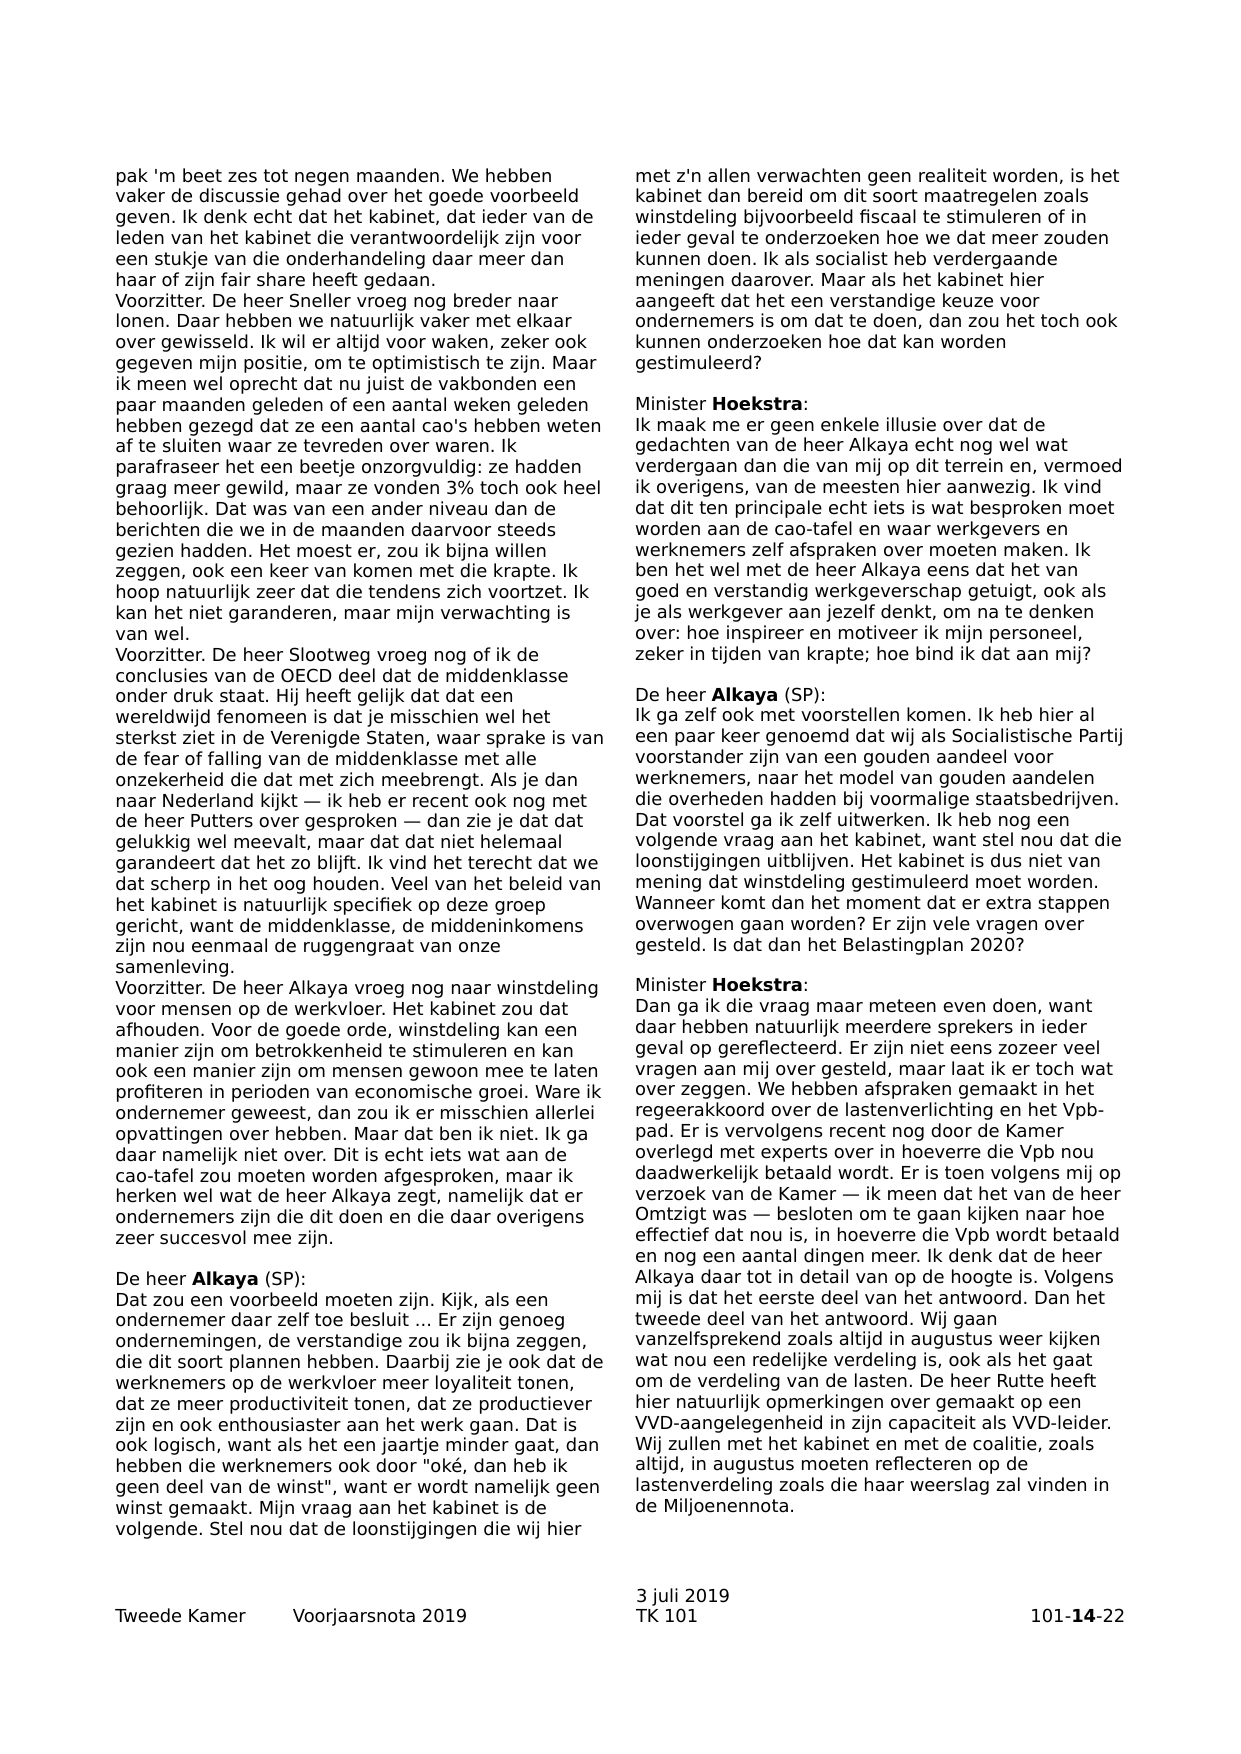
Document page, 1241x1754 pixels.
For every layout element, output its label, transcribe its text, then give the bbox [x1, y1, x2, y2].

text De heer Alkaya (SP): [635, 684, 1125, 705]
text Dan ga ik die vraag maar meteen even doen, want daar hebben natuurlijk meerdere sprekers in ieder geval op gereflecteerd. Er zijn niet eens zozeer veel vragen aan mij over gesteld, maar laat ik er toch wat over zeggen. We hebben afspraken gemaakt in het regeerakkoord over de lastenverlichting en het Vpb-pad. Er is vervolgens recent nog door de Kamer overlegd met experts over in hoeverre die Vpb nou daadwerkelijk betaald wordt. Er is toen volgens mij op verzoek van de Kamer — ik meen dat het van de heer Omtzigt was — besloten om te gaan kijken naar hoe effectief dat nou is, in hoeverre die Vpb wordt betaald en nog een aantal dingen meer. Ik denk dat de heer Alkaya daar tot in detail van op de hoogte is. Volgens mij is dat het eerste deel van het antwoord. Dan het tweede deel van het antwoord. Wij gaan vanzelfsprekend zoals altijd in augustus weer kijken wat nou een redelijke verdeling is, ook als het gaat om de verdeling van de lasten. De heer Rutte heeft hier natuurlijk opmerkingen over gemaakt op een VVD-aangelegenheid in zijn capaciteit als VVD-leider. Wij zullen met het kabinet en met de coalitie, zoals altijd, in augustus moeten reflecteren op de lastenverdeling zoals die haar weerslag zal vinden in de Miljoenennota. [635, 996, 1125, 1517]
text Voorzitter. De heer Alkaya vroeg nog naar winstdeling voor mensen op de werkvloer. Het kabinet zou dat afhouden. Voor de goede orde, winstdeling kan een manier zijn om betrokkenheid te stimuleren en kan ook een manier zijn om mensen gewoon mee te laten profiteren in perioden van economische groei. Ware ik ondernemer geweest, dan zou ik er misschien allerlei opvattingen over hebben. Maar dat ben ik niet. Ik ga daar namelijk niet over. Dit is echt iets wat aan de cao-tafel zou moeten worden afgesproken, maar ik herken wel wat de heer Alkaya zegt, namelijk dat er ondernemers zijn die dit doen en die daar overigens zeer succesvol mee zijn. [115, 978, 605, 1249]
text Minister Hoekstra: [635, 394, 1125, 414]
text met z'n allen verwachten geen realiteit worden, is het kabinet dan bereid om dit soort maatregelen zoals winstdeling bijvoorbeeld fiscaal te stimuleren of in ieder geval te onderzoeken hoe we dat meer zouden kunnen doen. Ik als socialist heb verdergaande meningen daarover. Maar als het kabinet hier aangeeft dat het een verstandige keuze voor ondernemers is om dat te doen, dan zou het toch ook kunnen onderzoeken hoe dat kan worden gestimuleerd? [635, 165, 1125, 374]
text pak 'm beet zes tot negen maanden. We hebben vaker de discussie gehad over het goede voorbeeld geven. Ik denk echt dat het kabinet, dat ieder van de leden van het kabinet die verantwoordelijk zijn voor een stukje van die onderhandeling daar meer dan haar of zijn fair share heeft gedaan. [115, 165, 605, 290]
text Voorzitter. De heer Sneller vroeg nog breder naar lonen. Daar hebben we natuurlijk vaker met elkaar over gewisseld. Ik wil er altijd voor waken, zeker ook gegeven mijn positie, om te optimistisch te zijn. Maar ik meen wel oprecht dat nu juist de vakbonden een paar maanden geleden of een aantal weken geleden hebben gezegd dat ze een aantal cao's hebben weten af te sluiten waar ze tevreden over waren. Ik parafraseer het een beetje onzorgvuldig: ze hadden graag meer gewild, maar ze vonden 3% toch ook heel behoorlijk. Dat was van een ander niveau dan de berichten die we in de maanden daarvoor steeds gezien hadden. Het moest er, zou ik bijna willen zeggen, ook een keer van komen met die krapte. Ik hoop natuurlijk zeer dat die tendens zich voortzet. Ik kan het niet garanderen, maar mijn verwachting is van wel. [115, 290, 605, 644]
text Minister Hoekstra: [635, 975, 1125, 996]
text Ik maak me er geen enkele illusie over dat de gedachten van de heer Alkaya echt nog wel wat verdergaan dan die van mij op dit terrein en, vermoed ik overigens, van de meesten hier aanwezig. Ik vind dat dit ten principale echt iets is wat besproken moet worden aan de cao-tafel en waar werkgevers en werknemers zelf afspraken over moeten maken. Ik ben het wel met de heer Alkaya eens dat het van goed en verstandig werkgeverschap getuigt, ook als je als werkgever aan jezelf denkt, om na te denken over: hoe inspireer en motiveer ik mijn personeel, zeker in tijden van krapte; hoe bind ik dat aan mij? [635, 414, 1125, 664]
text Dat zou een voorbeeld moeten zijn. Kijk, als een ondernemer daar zelf toe besluit ... Er zijn genoeg ondernemingen, de verstandige zou ik bijna zeggen, die dit soort plannen hebben. Daarbij zie je ook dat de werknemers op de werkvloer meer loyaliteit tonen, dat ze meer productiviteit tonen, dat ze productiever zijn en ook enthousiaster aan het werk gaan. Dat is ook logisch, want als het een jaartje minder gaat, dan hebben die werknemers ook door "oké, dan heb ik geen deel van de winst", want er wordt namelijk geen winst gemaakt. Mijn vraag aan het kabinet is de volgende. Stel nou dat de loonstijgingen die wij hier [115, 1289, 605, 1539]
text Ik ga zelf ook met voorstellen komen. Ik heb hier al een paar keer genoemd dat wij als Socialistische Partij voorstander zijn van een gouden aandeel voor werknemers, naar het model van gouden aandelen die overheden hadden bij voormalige staatsbedrijven. Dat voorstel ga ik zelf uitwerken. Ik heb nog een volgende vraag aan het kabinet, want stel nou dat die loonstijgingen uitblijven. Het kabinet is dus niet van mening dat winstdeling gestimuleerd moet worden. Wanneer komt dan het moment dat er extra stappen overwogen gaan worden? Er zijn vele vragen over gesteld. Is dat dan het Belastingplan 2020? [635, 705, 1125, 955]
text De heer Alkaya (SP): [115, 1269, 605, 1289]
text Voorzitter. De heer Slootweg vroeg nog of ik de conclusies van de OECD deel dat de middenklasse onder druk staat. Hij heeft gelijk dat dat een wereldwijd fenomeen is dat je misschien wel het sterkst ziet in de Verenigde Staten, waar sprake is van de fear of falling van de middenklasse met alle onzekerheid die dat met zich meebrengt. Als je dan naar Nederland kijkt — ik heb er recent ook nog met de heer Putters over gesproken — dan zie je dat dat gelukkig wel meevalt, maar dat dat niet helemaal garandeert dat het zo blijft. Ik vind het terecht dat we dat scherp in het oog houden. Veel van het beleid van het kabinet is natuurlijk specifiek op deze groep gericht, want de middenklasse, de middeninkomens zijn nou eenmaal de ruggengraat van onze samenleving. [115, 644, 605, 978]
